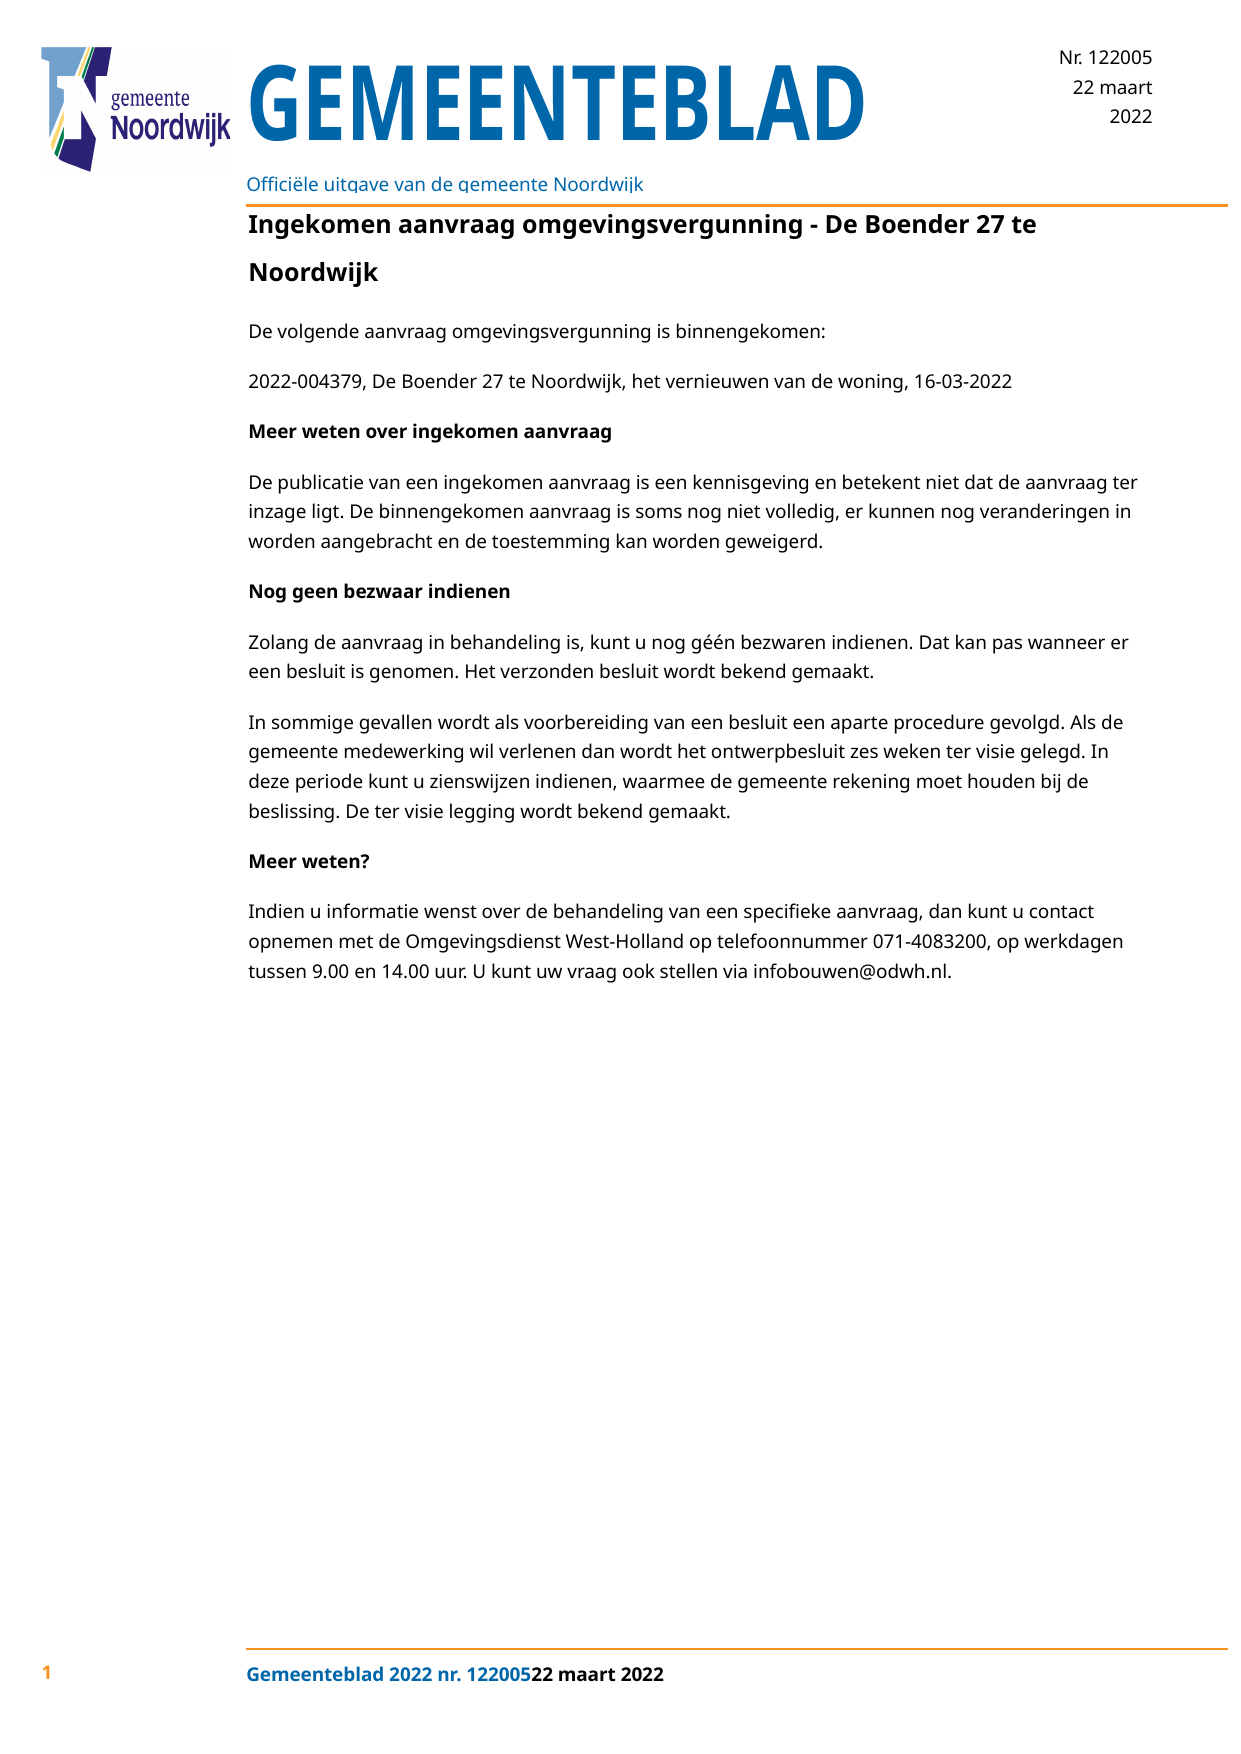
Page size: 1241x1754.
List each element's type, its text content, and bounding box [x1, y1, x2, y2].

text 2022-004379, De Boender 27 te Noordwijk, het vernieuwen van de woning, 16-03-2022 [248, 368, 1152, 394]
text Meer weten over ingekomen aanvraag [248, 419, 1152, 444]
text De publicatie van een ingekomen aanvraag is een kennisgeving en betekent niet dat de aanvraag ter inzage ligt. De binnengekomen aanvraag is soms nog niet volledig, er kunnen nog veranderingen in worden aangebracht en de toestemming kan worden geweigerd. [248, 469, 1152, 554]
text Meer weten? [248, 848, 1152, 874]
text Indien u informatie wenst over de behandeling van een specifieke aanvraag, dan kunt u contact opnemen met de Omgevingsdienst West-Holland op telefoonnummer 071-4083200, op werkdagen tussen 9.00 en 14.00 uur. U kunt uw vraag ook stellen via infobouwen@odwh.nl. [248, 899, 1152, 984]
text In sommige gevallen wordt als voorbereiding van een besluit een aparte procedure gevolgd. Als de gemeente medewerking wil verlenen dan wordt het ontwerpbesluit zes weken ter visie gelegd. In deze periode kunt u zienswijzen indienen, waarmee de gemeente rekening moet houden bij de beslissing. De ter visie legging wordt bekend gemaakt. [248, 709, 1152, 824]
text De volgende aanvraag omgevingsvergunning is binnengekomen: [248, 318, 1152, 344]
picture [41, 47, 231, 172]
text Zolang de aanvraag in behandeling is, kunt u nog géén bezwaren indienen. Dat kan pas wanneer er een besluit is genomen. Het verzonden besluit wordt bekend gemaakt. [248, 629, 1152, 684]
text Nog geen bezwaar indienen [248, 579, 1152, 604]
text Ingekomen aanvraag omgevingsvergunning - De Boender 27 te Noordwijk [248, 207, 1152, 288]
